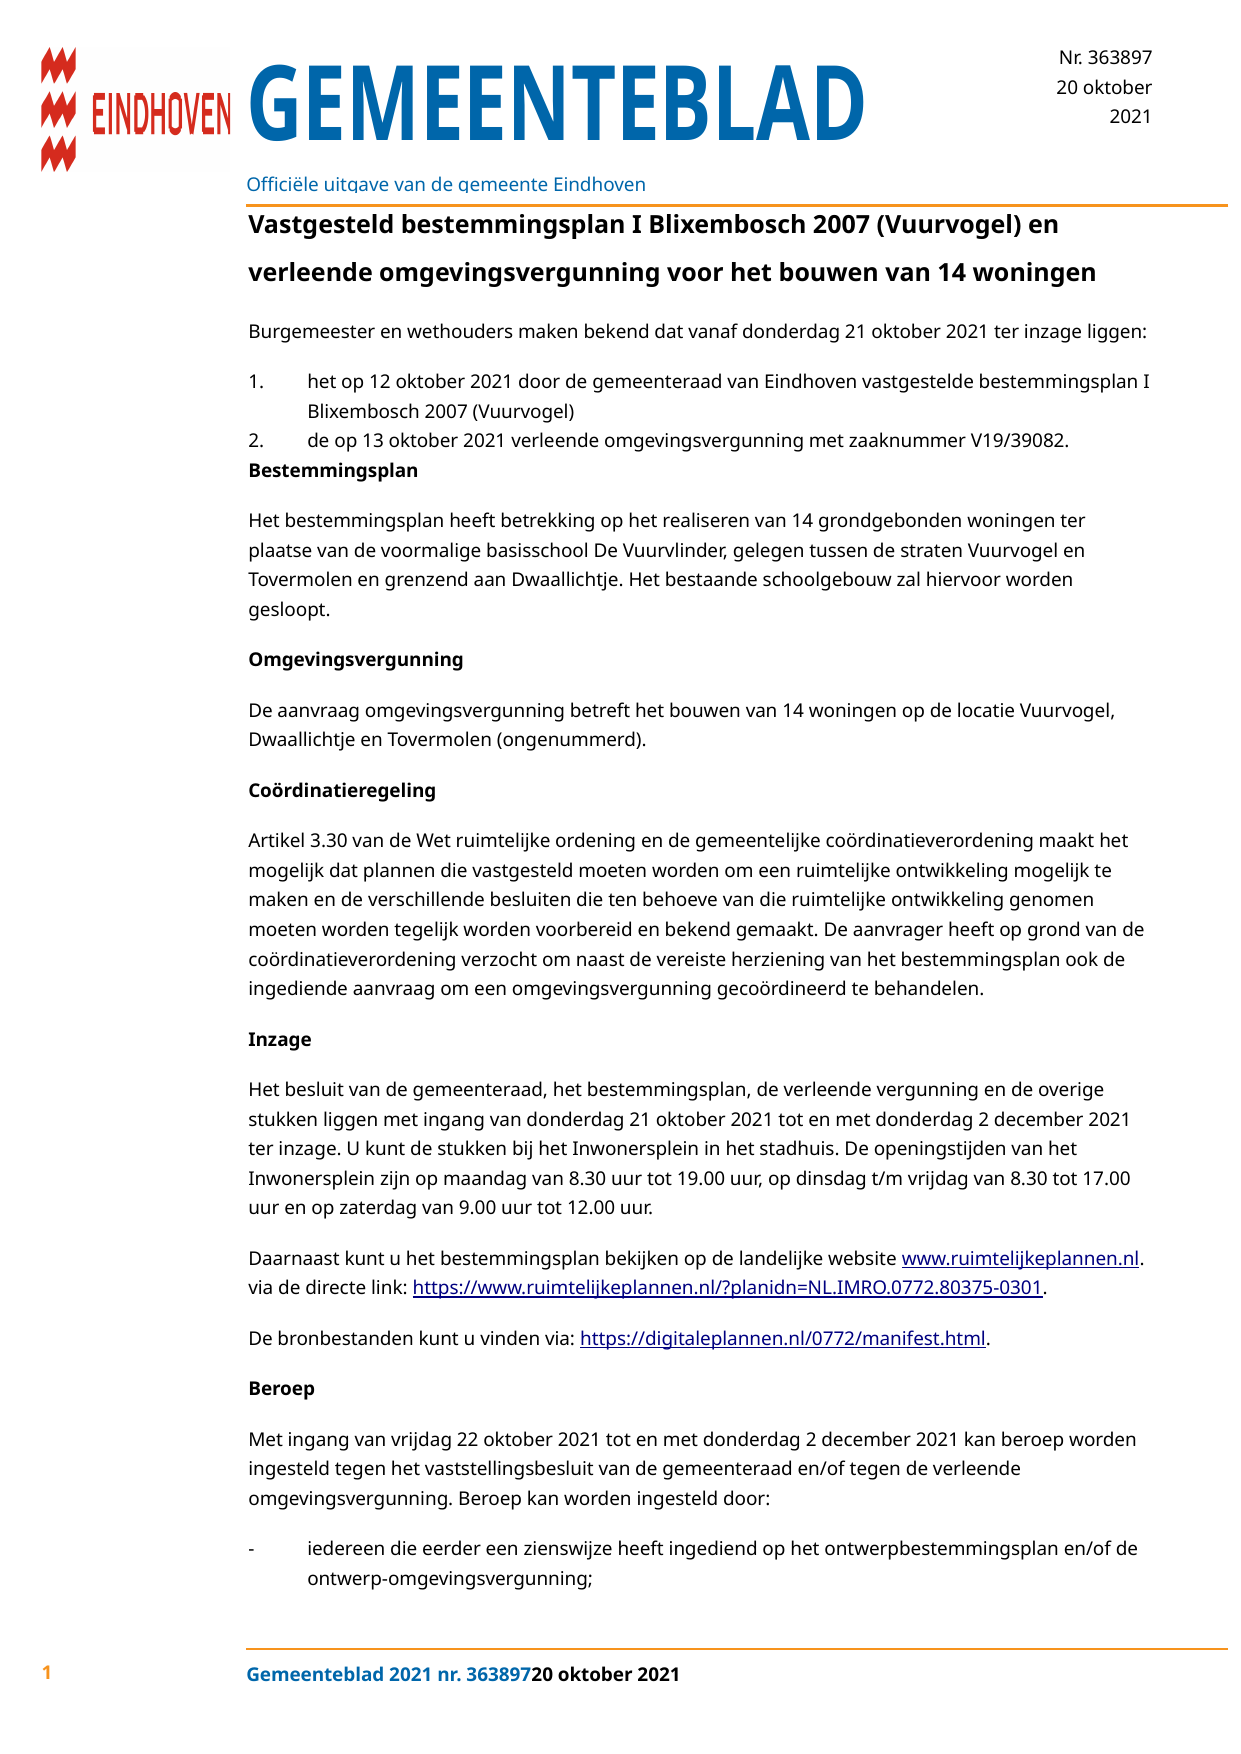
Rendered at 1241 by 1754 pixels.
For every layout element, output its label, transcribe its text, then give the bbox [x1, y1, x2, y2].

text Coördinatieregeling [248, 777, 1152, 803]
text Artikel 3.30 van de Wet ruimtelijke ordening en de gemeentelijke coördinatieverordening maakt het mogelijk dat plannen die vastgesteld moeten worden om een ruimtelijke ontwikkeling mogelijk te maken en de verschillende besluiten die ten behoeve van die ruimtelijke ontwikkeling genomen moeten worden tegelijk worden voorbereid en bekend gemaakt. De aanvrager heeft op grond van de coördinatieverordening verzocht om naast de vereiste herziening van het bestemmingsplan ook de ingediende aanvraag om een omgevingsvergunning gecoördineerd te behandelen. [248, 827, 1152, 1001]
text Daarnaast kunt u het bestemmingsplan bekijken op de landelijke website www.ruimtelijkeplannen.nl. via de directe link: https://www.ruimtelijkeplannen.nl/?planidn=NL.IMRO.0772.80375-0301. [248, 1245, 1152, 1300]
list de op 13 oktober 2021 verleende omgevingsvergunning met zaaknummer V19/39082. [248, 427, 1152, 453]
list iedereen die eerder een zienswijze heeft ingediend op het ontwerpbestemmingsplan en/of de ontwerp-omgevingsvergunning; [248, 1535, 1152, 1591]
text De aanvraag omgevingsvergunning betreft het bouwen van 14 woningen op de locatie Vuurvogel, Dwaallichtje en Tovermolen (ongenummerd). [248, 697, 1152, 752]
list het op 12 oktober 2021 door de gemeenteraad van Eindhoven vastgestelde bestemmingsplan I Blixembosch 2007 (Vuurvogel) [248, 368, 1152, 424]
text Burgemeester en wethouders maken bekend dat vanaf donderdag 21 oktober 2021 ter inzage liggen: [248, 318, 1152, 344]
text Bestemmingsplan [248, 457, 1152, 483]
text Beroep [248, 1375, 1152, 1401]
text Inzage [248, 1026, 1152, 1052]
picture [41, 47, 231, 172]
text Het bestemmingsplan heeft betrekking op het realiseren van 14 grondgebonden woningen ter plaatse van de voormalige basisschool De Vuurvlinder, gelegen tussen de straten Vuurvogel en Tovermolen en grenzend aan Dwaallichtje. Het bestaande schoolgebouw zal hiervoor worden gesloopt. [248, 507, 1152, 622]
text Omgevingsvergunning [248, 647, 1152, 672]
text Met ingang van vrijdag 22 oktober 2021 tot en met donderdag 2 december 2021 kan beroep worden ingesteld tegen het vaststellingsbesluit van de gemeenteraad en/of tegen de verleende omgevingsvergunning. Beroep kan worden ingesteld door: [248, 1426, 1152, 1511]
text Vastgesteld bestemmingsplan I Blixembosch 2007 (Vuurvogel) en verleende omgevingsvergunning voor het bouwen van 14 woningen [248, 207, 1152, 288]
text Het besluit van de gemeenteraad, het bestemmingsplan, de verleende vergunning en de overige stukken liggen met ingang van donderdag 21 oktober 2021 tot en met donderdag 2 december 2021 ter inzage. U kunt de stukken bij het Inwonersplein in het stadhuis. De openingstijden van het Inwonersplein zijn op maandag van 8.30 uur tot 19.00 uur, op dinsdag t/m vrijdag van 8.30 tot 17.00 uur en op zaterdag van 9.00 uur tot 12.00 uur. [248, 1076, 1152, 1220]
text De bronbestanden kunt u vinden via: https://digitaleplannen.nl/0772/manifest.html. [248, 1325, 1152, 1351]
